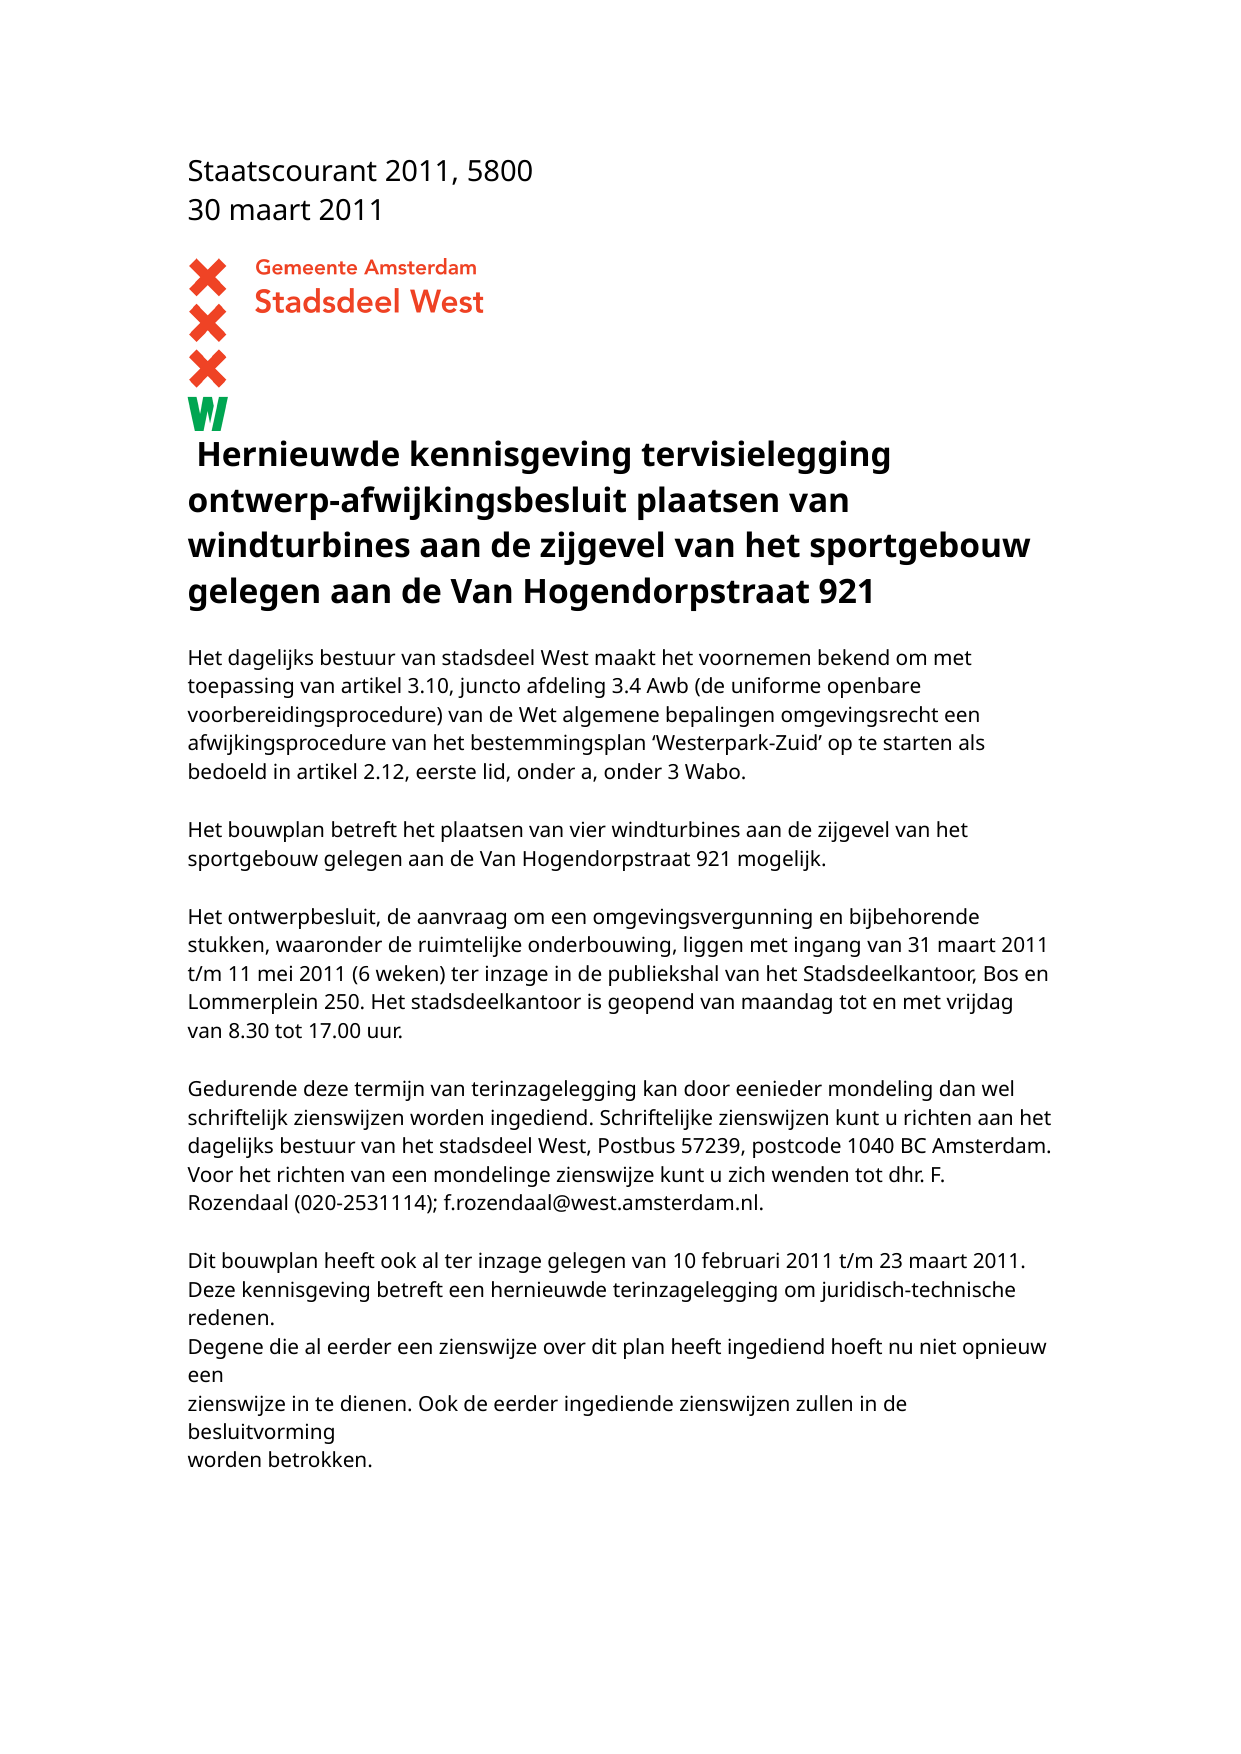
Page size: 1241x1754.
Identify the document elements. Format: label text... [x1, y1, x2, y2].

text zienswijze in te dienen. Ook de eerder ingediende zienswijzen zullen in de besluitvorming [187, 1389, 1053, 1446]
text Het ontwerpbesluit, de aanvraag om een omgevingsvergunning en bijbehorende stukken, waaronder de ruimtelijke onderbouwing, liggen met ingang van 31 maart 2011 t/m 11 mei 2011 (6 weken) ter inzage in de publiekshal van het Stadsdeelkantoor, Bos en Lommerplein 250. Het stadsdeelkantoor is geopend van maandag tot en met vrijdag van 8.30 tot 17.00 uur. [187, 902, 1053, 1044]
text Gedurende deze termijn van terinzagelegging kan door eenieder mondeling dan wel schriftelijk zienswijzen worden ingediend. Schriftelijke zienswijzen kunt u richten aan het dagelijks bestuur van het stadsdeel West, Postbus 57239, postcode 1040 BC Amsterdam. Voor het richten van een mondelinge zienswijze kunt u zich wenden tot dhr. F. Rozendaal (020-2531114); f.rozendaal@west.amsterdam.nl. [187, 1074, 1053, 1217]
text 30 maart 2011 [187, 190, 1053, 229]
text Het bouwplan betreft het plaatsen van vier windturbines aan de zijgevel van het sportgebouw gelegen aan de Van Hogendorpstraat 921 mogelijk. [187, 815, 1053, 872]
text Deze kennisgeving betreft een hernieuwde terinzagelegging om juridisch-technische redenen. [187, 1275, 1053, 1332]
picture [187, 258, 484, 431]
subtitle Hernieuwde kennisgeving tervisielegging ontwerp-afwijkingsbesluit plaatsen van windturbines aan de zijgevel van het sportgebouw gelegen aan de Van Hogendorpstraat 921 [187, 271, 1053, 613]
text Het dagelijks bestuur van stadsdeel West maakt het voornemen bekend om met toepassing van artikel 3.10, juncto afdeling 3.4 Awb (de uniforme openbare voorbereidingsprocedure) van de Wet algemene bepalingen omgevingsrecht een afwijkingsprocedure van het bestemmingsplan ‘Westerpark-Zuid’ op te starten als bedoeld in artikel 2.12, eerste lid, onder a, onder 3 Wabo. [187, 643, 1053, 785]
text Staatscourant 2011, 5800 [187, 150, 1053, 190]
text Degene die al eerder een zienswijze over dit plan heeft ingediend hoeft nu niet opnieuw een [187, 1332, 1053, 1389]
text worden betrokken. [187, 1446, 1053, 1474]
text Dit bouwplan heeft ook al ter inzage gelegen van 10 februari 2011 t/m 23 maart 2011. [187, 1247, 1053, 1275]
